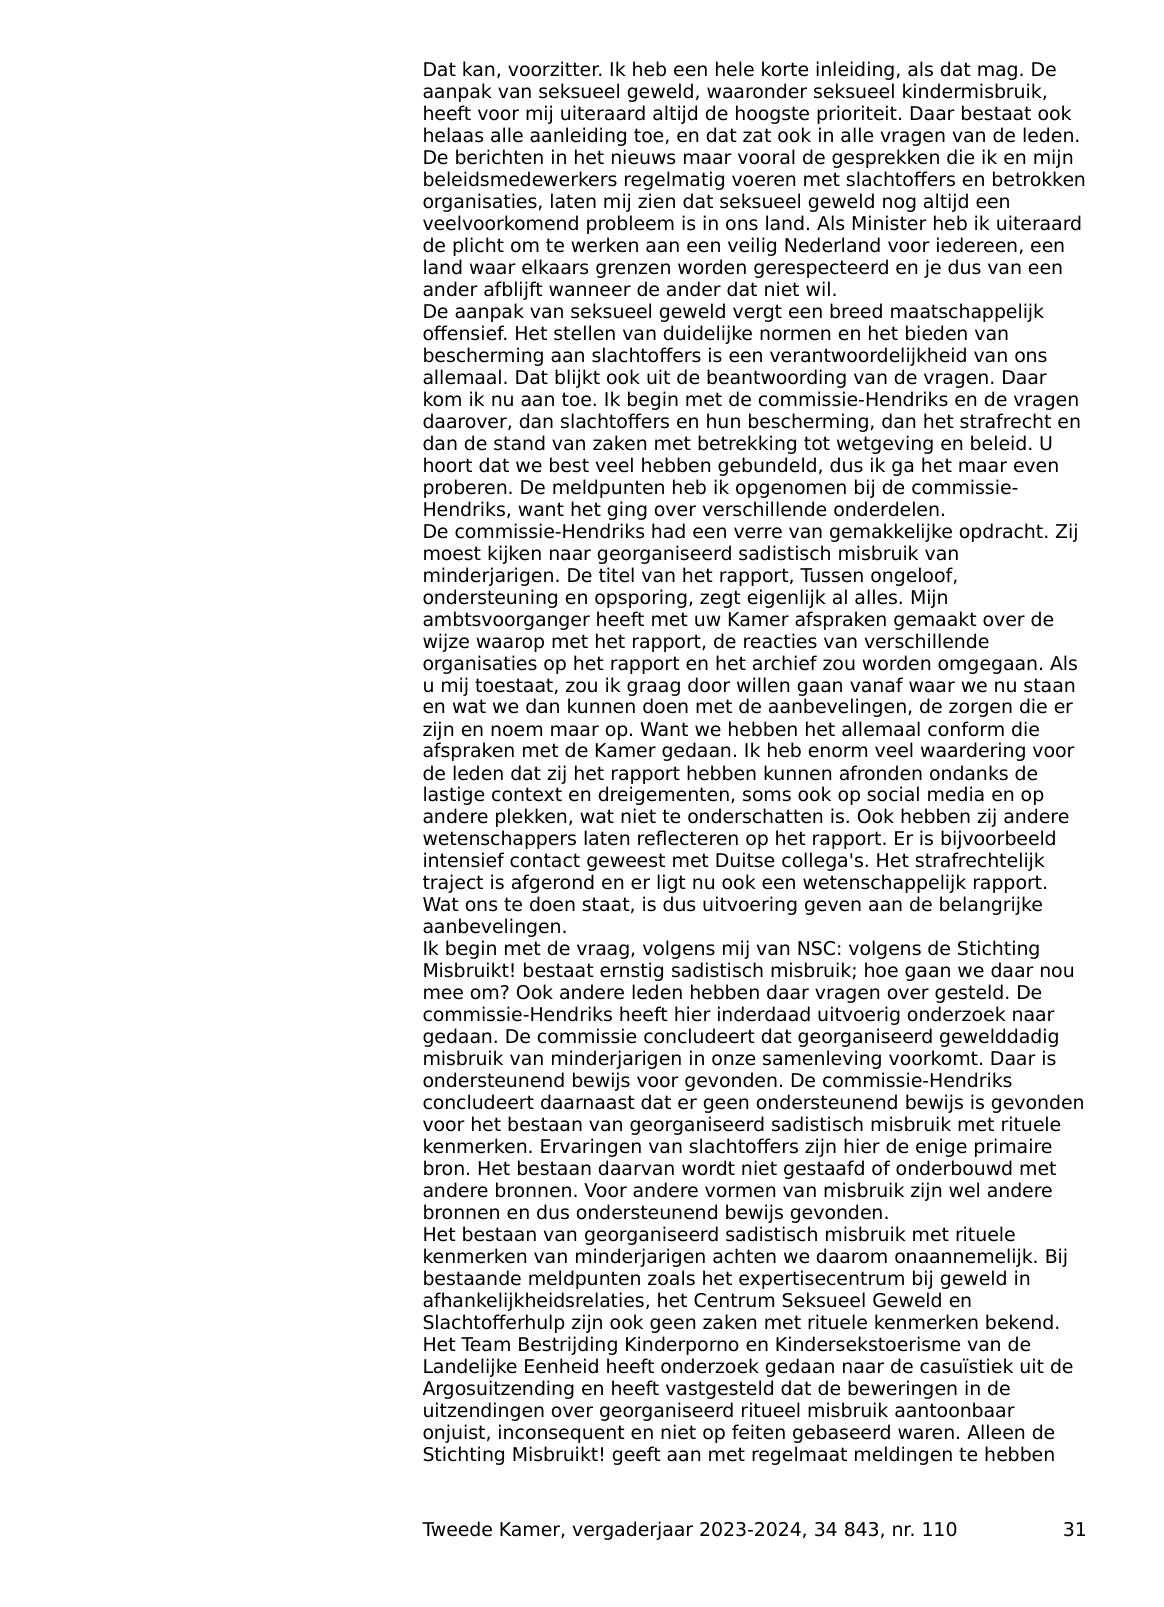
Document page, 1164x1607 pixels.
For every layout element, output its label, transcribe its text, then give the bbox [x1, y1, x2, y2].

text Dat kan, voorzitter. Ik heb een hele korte inleiding, als dat mag. De aanpak van seksueel geweld, waaronder seksueel kindermisbruik, heeft voor mij uiteraard altijd de hoogste prioriteit. Daar bestaat ook helaas alle aanleiding toe, en dat zat ook in alle vragen van de leden. De berichten in het nieuws maar vooral de gesprekken die ik en mijn beleidsmedewerkers regelmatig voeren met slachtoffers en betrokken organisaties, laten mij zien dat seksueel geweld nog altijd een veelvoorkomend probleem is in ons land. Als Minister heb ik uiteraard de plicht om te werken aan een veilig Nederland voor iedereen, een land waar elkaars grenzen worden gerespecteerd en je dus van een ander afblijft wanneer de ander dat niet wil. [422, 59, 1087, 301]
text Het bestaan van georganiseerd sadistisch misbruik met rituele kenmerken van minderjarigen achten we daarom onaannemelijk. Bij bestaande meldpunten zoals het expertisecentrum bij geweld in afhankelijkheidsrelaties, het Centrum Seksueel Geweld en Slachtofferhulp zijn ook geen zaken met rituele kenmerken bekend. Het Team Bestrijding Kinderporno en Kindersekstoerisme van de Landelijke Eenheid heeft onderzoek gedaan naar de casuïstiek uit de Argosuitzending en heeft vastgesteld dat de beweringen in de uitzendingen over georganiseerd ritueel misbruik aantoonbaar onjuist, inconsequent en niet op feiten gebaseerd waren. Alleen de Stichting Misbruikt! geeft aan met regelmaat meldingen te hebben [422, 1224, 1087, 1466]
text Ik begin met de vraag, volgens mij van NSC: volgens de Stichting Misbruikt! bestaat ernstig sadistisch misbruik; hoe gaan we daar nou mee om? Ook andere leden hebben daar vragen over gesteld. De commissie-Hendriks heeft hier inderdaad uitvoerig onderzoek naar gedaan. De commissie concludeert dat georganiseerd gewelddadig misbruik van minderjarigen in onze samenleving voorkomt. Daar is ondersteunend bewijs voor gevonden. De commissie-Hendriks concludeert daarnaast dat er geen ondersteunend bewijs is gevonden voor het bestaan van georganiseerd sadistisch misbruik met rituele kenmerken. Ervaringen van slachtoffers zijn hier de enige primaire bron. Het bestaan daarvan wordt niet gestaafd of onderbouwd met andere bronnen. Voor andere vormen van misbruik zijn wel andere bronnen en dus ondersteunend bewijs gevonden. [422, 938, 1087, 1224]
text De commissie-Hendriks had een verre van gemakkelijke opdracht. Zij moest kijken naar georganiseerd sadistisch misbruik van minderjarigen. De titel van het rapport, Tussen ongeloof, ondersteuning en opsporing, zegt eigenlijk al alles. Mijn ambtsvoorganger heeft met uw Kamer afspraken gemaakt over de wijze waarop met het rapport, de reacties van verschillende organisaties op het rapport en het archief zou worden omgegaan. Als u mij toestaat, zou ik graag door willen gaan vanaf waar we nu staan en wat we dan kunnen doen met de aanbevelingen, de zorgen die er zijn en noem maar op. Want we hebben het allemaal conform die afspraken met de Kamer gedaan. Ik heb enorm veel waardering voor de leden dat zij het rapport hebben kunnen afronden ondanks de lastige context en dreigementen, soms ook op social media en op andere plekken, wat niet te onderschatten is. Ook hebben zij andere wetenschappers laten reflecteren op het rapport. Er is bijvoorbeeld intensief contact geweest met Duitse collega's. Het strafrechtelijk traject is afgerond en er ligt nu ook een wetenschappelijk rapport. Wat ons te doen staat, is dus uitvoering geven aan de belangrijke aanbevelingen. [422, 521, 1087, 938]
text De aanpak van seksueel geweld vergt een breed maatschappelijk offensief. Het stellen van duidelijke normen en het bieden van bescherming aan slachtoffers is een verantwoordelijkheid van ons allemaal. Dat blijkt ook uit de beantwoording van de vragen. Daar kom ik nu aan toe. Ik begin met de commissie-Hendriks en de vragen daarover, dan slachtoffers en hun bescherming, dan het strafrecht en dan de stand van zaken met betrekking tot wetgeving en beleid. U hoort dat we best veel hebben gebundeld, dus ik ga het maar even proberen. De meldpunten heb ik opgenomen bij de commissie-Hendriks, want het ging over verschillende onderdelen. [422, 301, 1087, 521]
